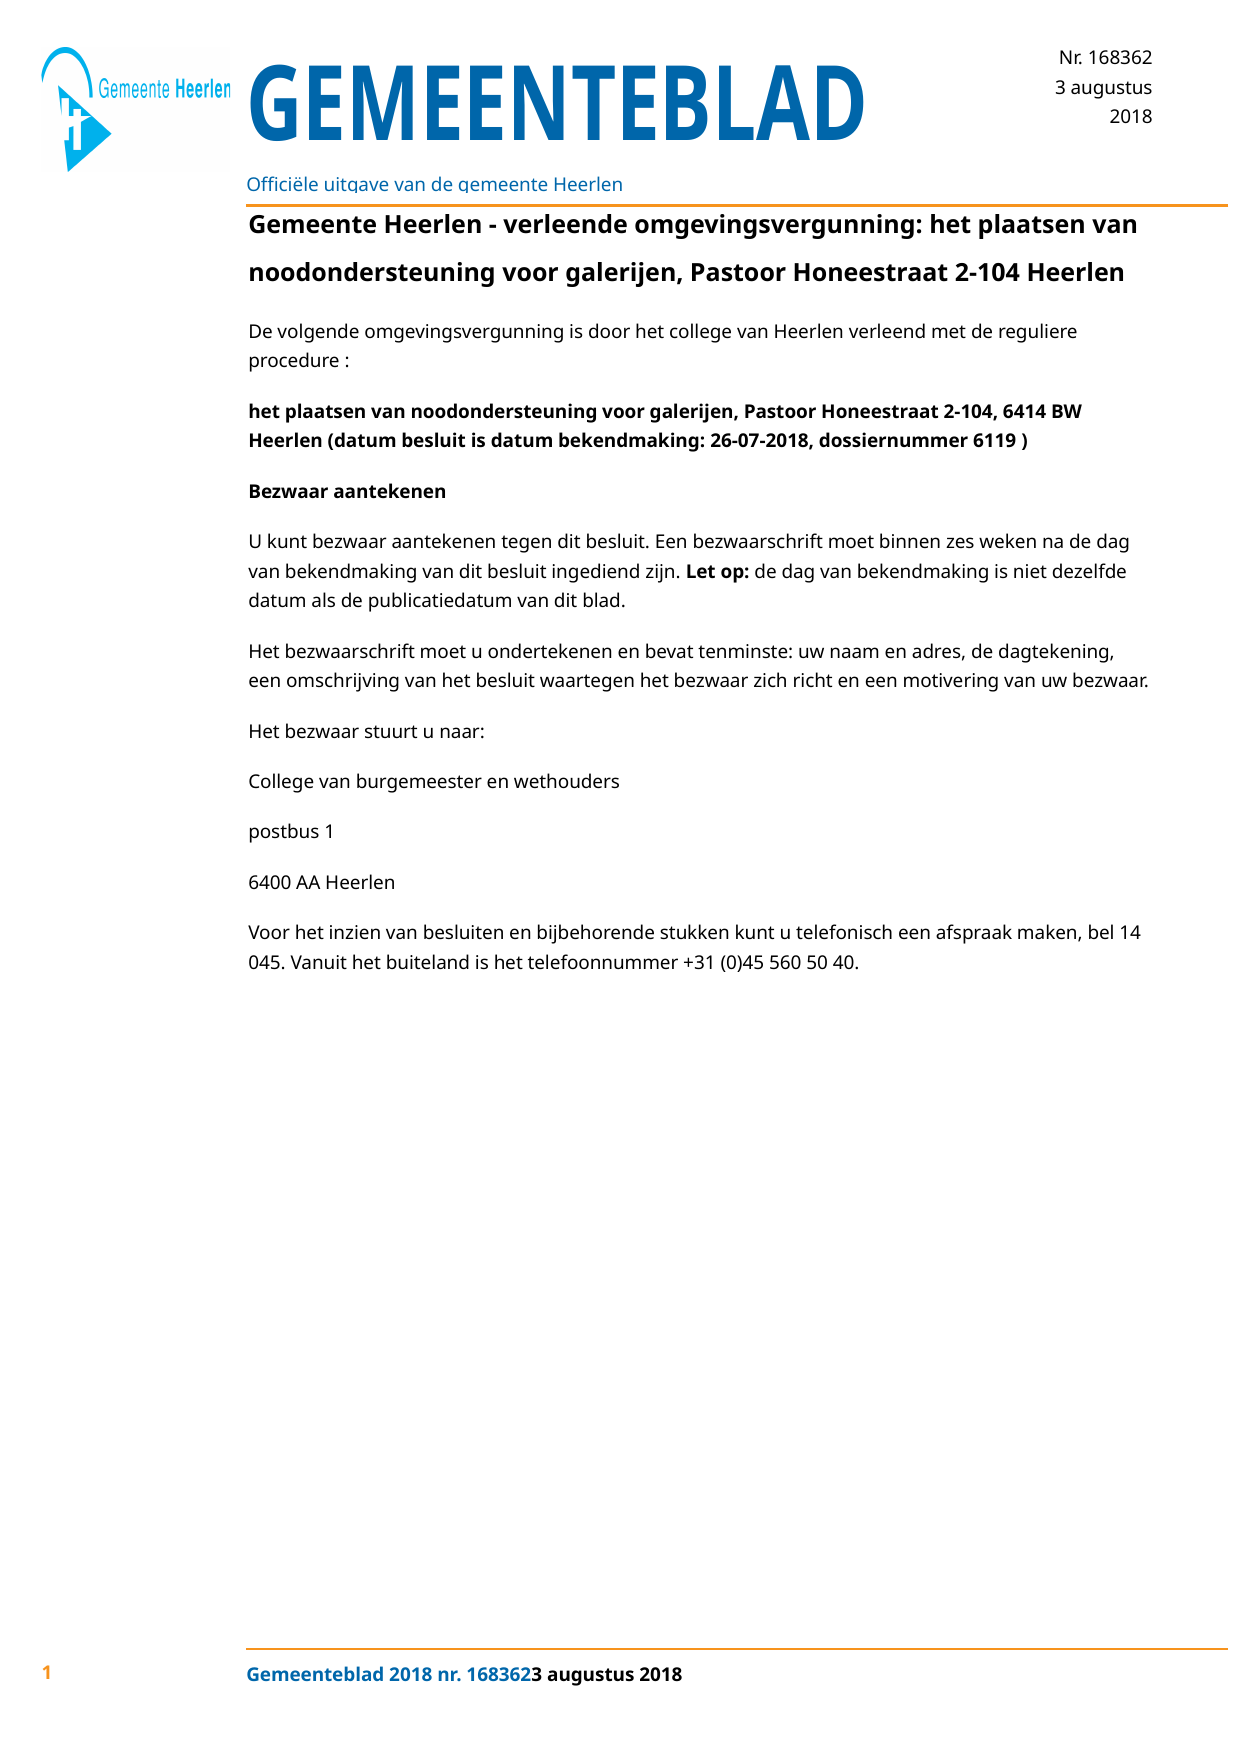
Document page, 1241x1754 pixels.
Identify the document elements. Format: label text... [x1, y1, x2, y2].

text postbus 1 [248, 819, 1152, 844]
text Bezwaar aantekenen [248, 478, 1152, 504]
text 6400 AA Heerlen [248, 869, 1152, 895]
text het plaatsen van noodondersteuning voor galerijen, Pastoor Honeestraat 2-104, 6414 BW Heerlen (datum besluit is datum bekendmaking: 26-07-2018, dossiernummer 6119 ) [248, 398, 1152, 453]
text College van burgemeester en wethouders [248, 768, 1152, 794]
text De volgende omgevingsvergunning is door het college van Heerlen verleend met de reguliere procedure : [248, 318, 1152, 373]
text Voor het inzien van besluiten en bijbehorende stukken kunt u telefonisch een afspraak maken, bel 14 045. Vanuit het buiteland is het telefoonnummer +31 (0)45 560 50 40. [248, 919, 1152, 975]
picture [41, 47, 58, 70]
text Gemeente Heerlen - verleende omgevingsvergunning: het plaatsen van noodondersteuning voor galerijen, Pastoor Honeestraat 2-104 Heerlen [248, 207, 1152, 288]
text U kunt bezwaar aantekenen tegen dit besluit. Een bezwaarschrift moet binnen zes weken na de dag van bekendmaking van dit besluit ingediend zijn. Let op: de dag van bekendmaking is niet dezelfde datum als de publicatiedatum van dit blad. [248, 528, 1152, 613]
text Het bezwaarschrift moet u ondertekenen en bevat tenminste: uw naam en adres, de dagtekening, een omschrijving van het besluit waartegen het bezwaar zich richt en een motivering van uw bezwaar. [248, 638, 1152, 693]
picture [41, 47, 231, 172]
text Het bezwaar stuurt u naar: [248, 718, 1152, 744]
